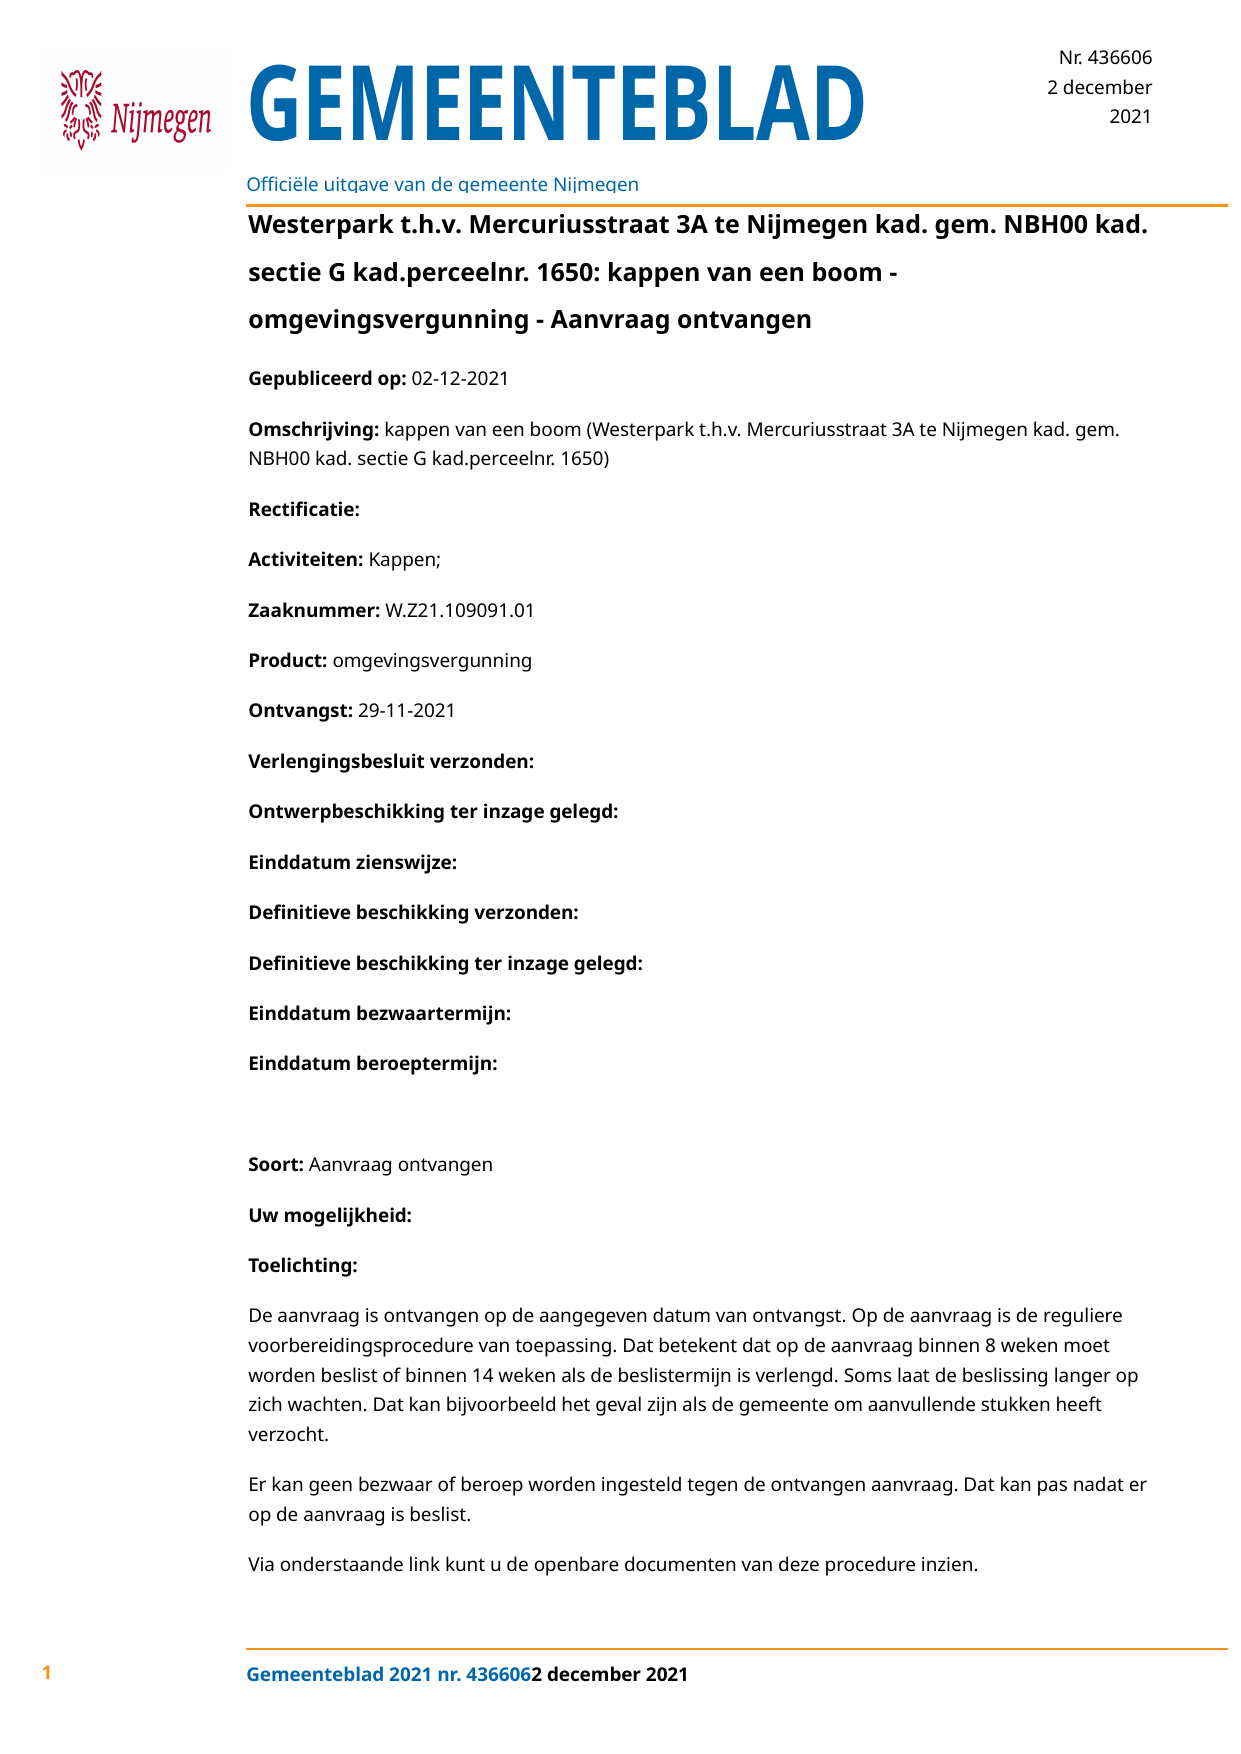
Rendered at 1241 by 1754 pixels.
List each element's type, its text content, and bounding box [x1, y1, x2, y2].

text De aanvraag is ontvangen op de aangegeven datum van ontvangst. Op de aanvraag is de reguliere voorbereidingsprocedure van toepassing. Dat betekent dat op de aanvraag binnen 8 weken moet worden beslist of binnen 14 weken als de beslistermijn is verlengd. Soms laat de beslissing langer op zich wachten. Dat kan bijvoorbeeld het geval zijn als de gemeente om aanvullende stukken heeft verzocht. [248, 1303, 1152, 1447]
text Ontwerpbeschikking ter inzage gelegd: [248, 798, 1152, 824]
text Er kan geen bezwaar of beroep worden ingesteld tegen de ontvangen aanvraag. Dat kan pas nadat er op de aanvraag is beslist. [248, 1471, 1152, 1527]
text Product: omgevingsvergunning [248, 647, 1152, 673]
text Gepubliceerd op: 02-12-2021 [248, 366, 1152, 391]
text Omschrijving: kappen van een boom (Westerpark t.h.v. Mercuriusstraat 3A te Nijmegen kad. gem. NBH00 kad. sectie G kad.perceelnr. 1650) [248, 416, 1152, 471]
text Toelichting: [248, 1252, 1152, 1278]
text Verlengingsbesluit verzonden: [248, 748, 1152, 774]
text Definitieve beschikking ter inzage gelegd: [248, 950, 1152, 975]
text Westerpark t.h.v. Mercuriusstraat 3A te Nijmegen kad. gem. NBH00 kad. sectie G kad.perceelnr. 1650: kappen van een boom - omgevingsvergunning - Aanvraag ontvangen [248, 207, 1152, 336]
picture [41, 47, 231, 172]
text Uw mogelijkheid: [248, 1202, 1152, 1227]
text Ontvangst: 29-11-2021 [248, 698, 1152, 723]
text Einddatum bezwaartermijn: [248, 1000, 1152, 1026]
text Activiteiten: Kappen; [248, 546, 1152, 572]
text Via onderstaande link kunt u de openbare documenten van deze procedure inzien. [248, 1551, 1152, 1577]
text Einddatum zienswijze: [248, 849, 1152, 874]
text Definitieve beschikking verzonden: [248, 899, 1152, 925]
text Rectificatie: [248, 496, 1152, 522]
text Zaaknummer: W.Z21.109091.01 [248, 597, 1152, 622]
text Einddatum beroeptermijn: [248, 1051, 1152, 1076]
text Soort: Aanvraag ontvangen [248, 1151, 1152, 1177]
